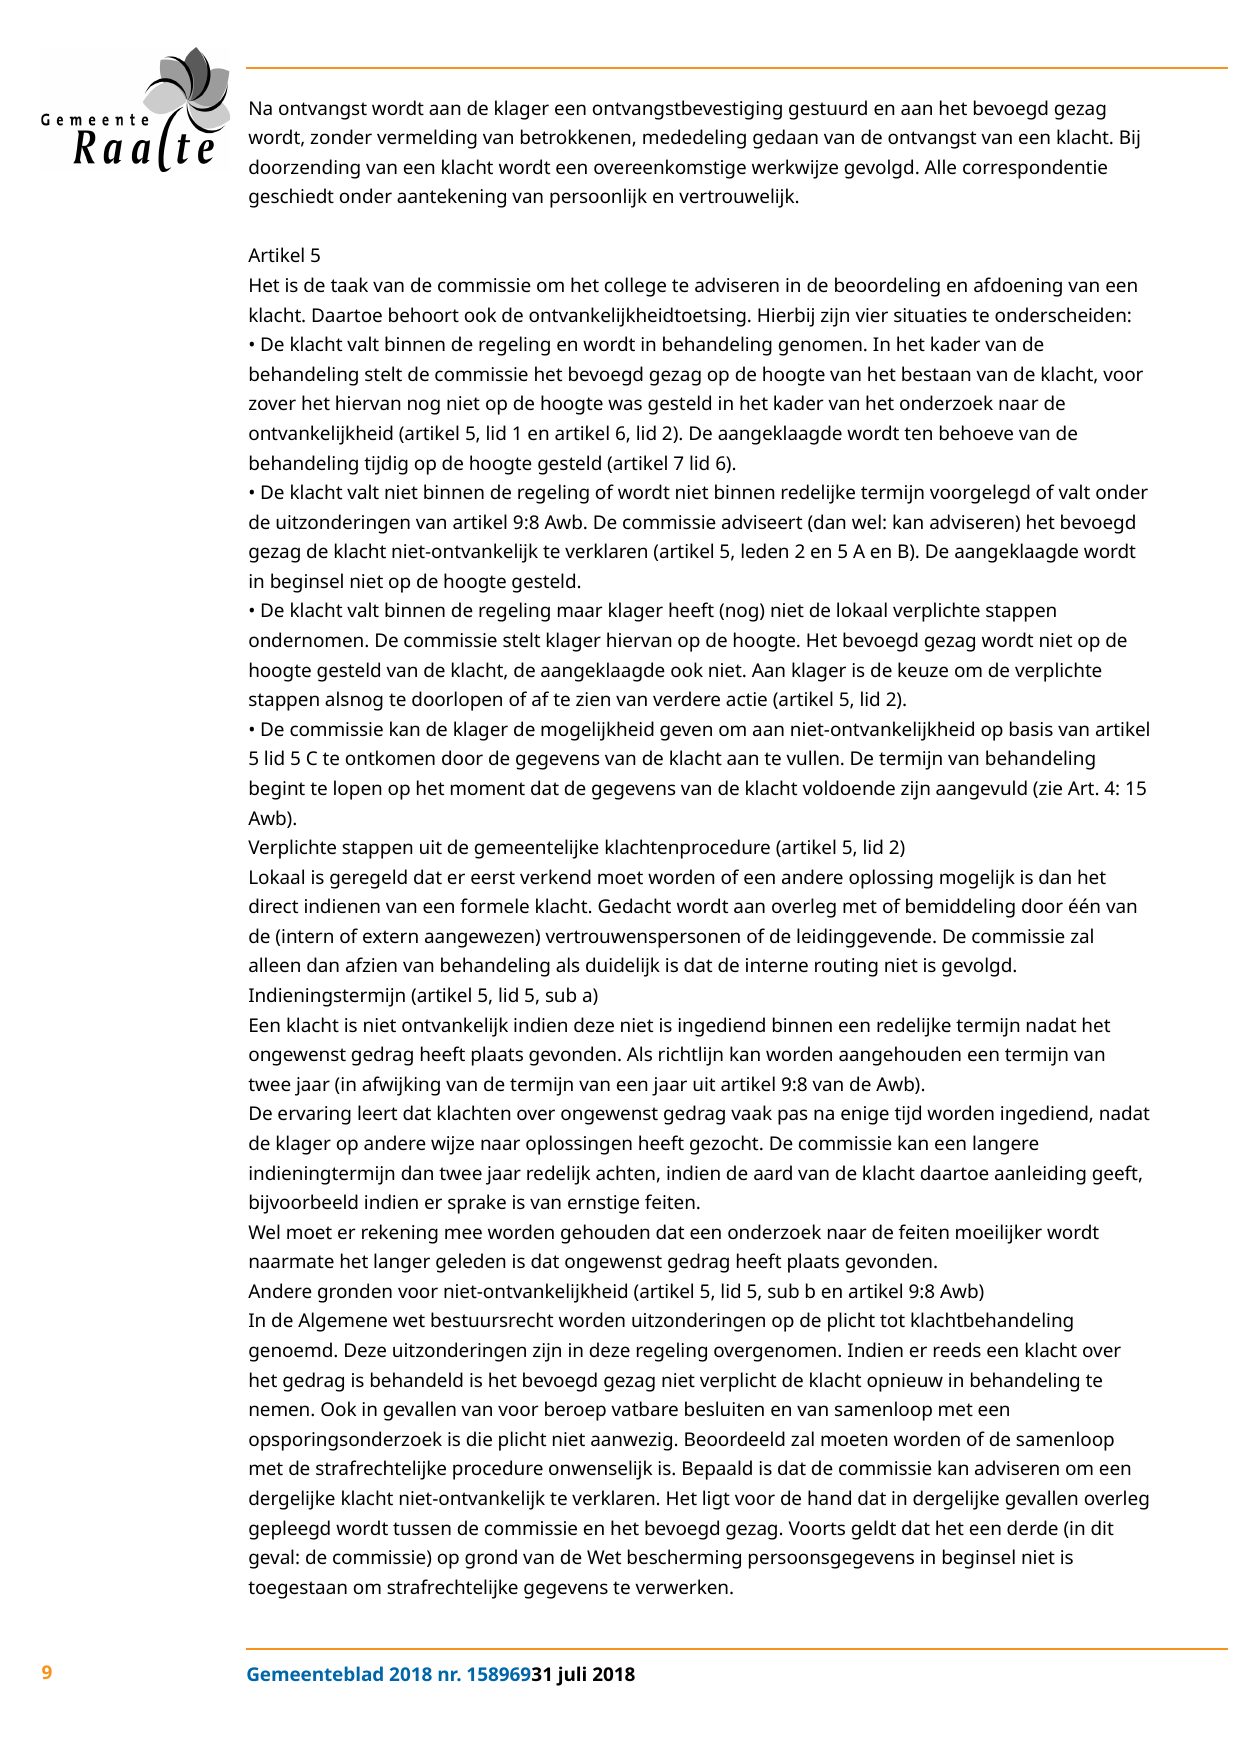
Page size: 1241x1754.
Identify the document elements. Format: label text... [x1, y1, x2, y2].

text • De klacht valt niet binnen de regeling of wordt niet binnen redelijke termijn voorgelegd of valt onder de uitzonderingen van artikel 9:8 Awb. De commissie adviseert (dan wel: kan adviseren) het bevoegd gezag de klacht niet-ontvankelijk te verklaren (artikel 5, leden 2 en 5 A en B). De aangeklaagde wordt in beginsel niet op de hoogte gesteld. [248, 479, 1152, 594]
picture [41, 47, 231, 172]
text Na ontvangst wordt aan de klager een ontvangstbevestiging gestuurd en aan het bevoegd gezag wordt, zonder vermelding van betrokkenen, mededeling gedaan van de ontvangst van een klacht. Bij doorzending van een klacht wordt een overeenkomstige werkwijze gevolgd. Alle correspondentie geschiedt onder aantekening van persoonlijk en vertrouwelijk. [248, 95, 1152, 209]
text • De klacht valt binnen de regeling maar klager heeft (nog) niet de lokaal verplichte stappen ondernomen. De commissie stelt klager hiervan op de hoogte. Het bevoegd gezag wordt niet op de hoogte gesteld van de klacht, de aangeklaagde ook niet. Aan klager is de keuze om de verplichte stappen alsnog te doorlopen of af te zien van verdere actie (artikel 5, lid 2). [248, 598, 1152, 712]
text Een klacht is niet ontvankelijk indien deze niet is ingediend binnen een redelijke termijn nadat het ongewenst gedrag heeft plaats gevonden. Als richtlijn kan worden aangehouden een termijn van twee jaar (in afwijking van de termijn van een jaar uit artikel 9:8 van de Awb). [248, 1012, 1152, 1097]
text • De commissie kan de klager de mogelijkheid geven om aan niet-ontvankelijkheid op basis van artikel 5 lid 5 C te ontkomen door de gegevens van de klacht aan te vullen. De termijn van behandeling begint te lopen op het moment dat de gegevens van de klacht voldoende zijn aangevuld (zie Art. 4: 15 Awb). [248, 716, 1152, 831]
text Het is de taak van de commissie om het college te adviseren in de beoordeling en afdoening van een klacht. Daartoe behoort ook de ontvankelijkheidtoetsing. Hierbij zijn vier situaties te onderscheiden: [248, 272, 1152, 328]
text Artikel 5 [248, 243, 1152, 268]
text Indieningstermijn (artikel 5, lid 5, sub a) [248, 982, 1152, 1008]
text De ervaring leert dat klachten over ongewenst gedrag vaak pas na enige tijd worden ingediend, nadat de klager op andere wijze naar oplossingen heeft gezocht. De commissie kan een langere indieningtermijn dan twee jaar redelijk achten, indien de aard van de klacht daartoe aanleiding geeft, bijvoorbeeld indien er sprake is van ernstige feiten. [248, 1101, 1152, 1215]
text In de Algemene wet bestuursrecht worden uitzonderingen op de plicht tot klachtbehandeling genoemd. Deze uitzonderingen zijn in deze regeling overgenomen. Indien er reeds een klacht over het gedrag is behandeld is het bevoegd gezag niet verplicht de klacht opnieuw in behandeling te nemen. Ook in gevallen van voor beroep vatbare besluiten en van samenloop met een opsporingsonderzoek is die plicht niet aanwezig. Beoordeeld zal moeten worden of de samenloop met de strafrechtelijke procedure onwenselijk is. Bepaald is dat de commissie kan adviseren om een dergelijke klacht niet-ontvankelijk te verklaren. Het ligt voor de hand dat in dergelijke gevallen overleg gepleegd wordt tussen de commissie en het bevoegd gezag. Voorts geldt dat het een derde (in dit geval: de commissie) op grond van de Wet bescherming persoonsgegevens in beginsel niet is toegestaan om strafrechtelijke gegevens te verwerken. [248, 1308, 1152, 1600]
text Andere gronden voor niet-ontvankelijkheid (artikel 5, lid 5, sub b en artikel 9:8 Awb) [248, 1278, 1152, 1304]
text Lokaal is geregeld dat er eerst verkend moet worden of een andere oplossing mogelijk is dan het direct indienen van een formele klacht. Gedacht wordt aan overleg met of bemiddeling door één van de (intern of extern aangewezen) vertrouwenspersonen of de leidinggevende. De commissie zal alleen dan afzien van behandeling als duidelijk is dat de interne routing niet is gevolgd. [248, 864, 1152, 978]
text Verplichte stappen uit de gemeentelijke klachtenprocedure (artikel 5, lid 2) [248, 834, 1152, 860]
text Wel moet er rekening mee worden gehouden dat een onderzoek naar de feiten moeilijker wordt naarmate het langer geleden is dat ongewenst gedrag heeft plaats gevonden. [248, 1219, 1152, 1274]
text • De klacht valt binnen de regeling en wordt in behandeling genomen. In het kader van de behandeling stelt de commissie het bevoegd gezag op de hoogte van het bestaan van de klacht, voor zover het hiervan nog niet op de hoogte was gesteld in het kader van het onderzoek naar de ontvankelijkheid (artikel 5, lid 1 en artikel 6, lid 2). De aangeklaagde wordt ten behoeve van de behandeling tijdig op de hoogte gesteld (artikel 7 lid 6). [248, 331, 1152, 476]
